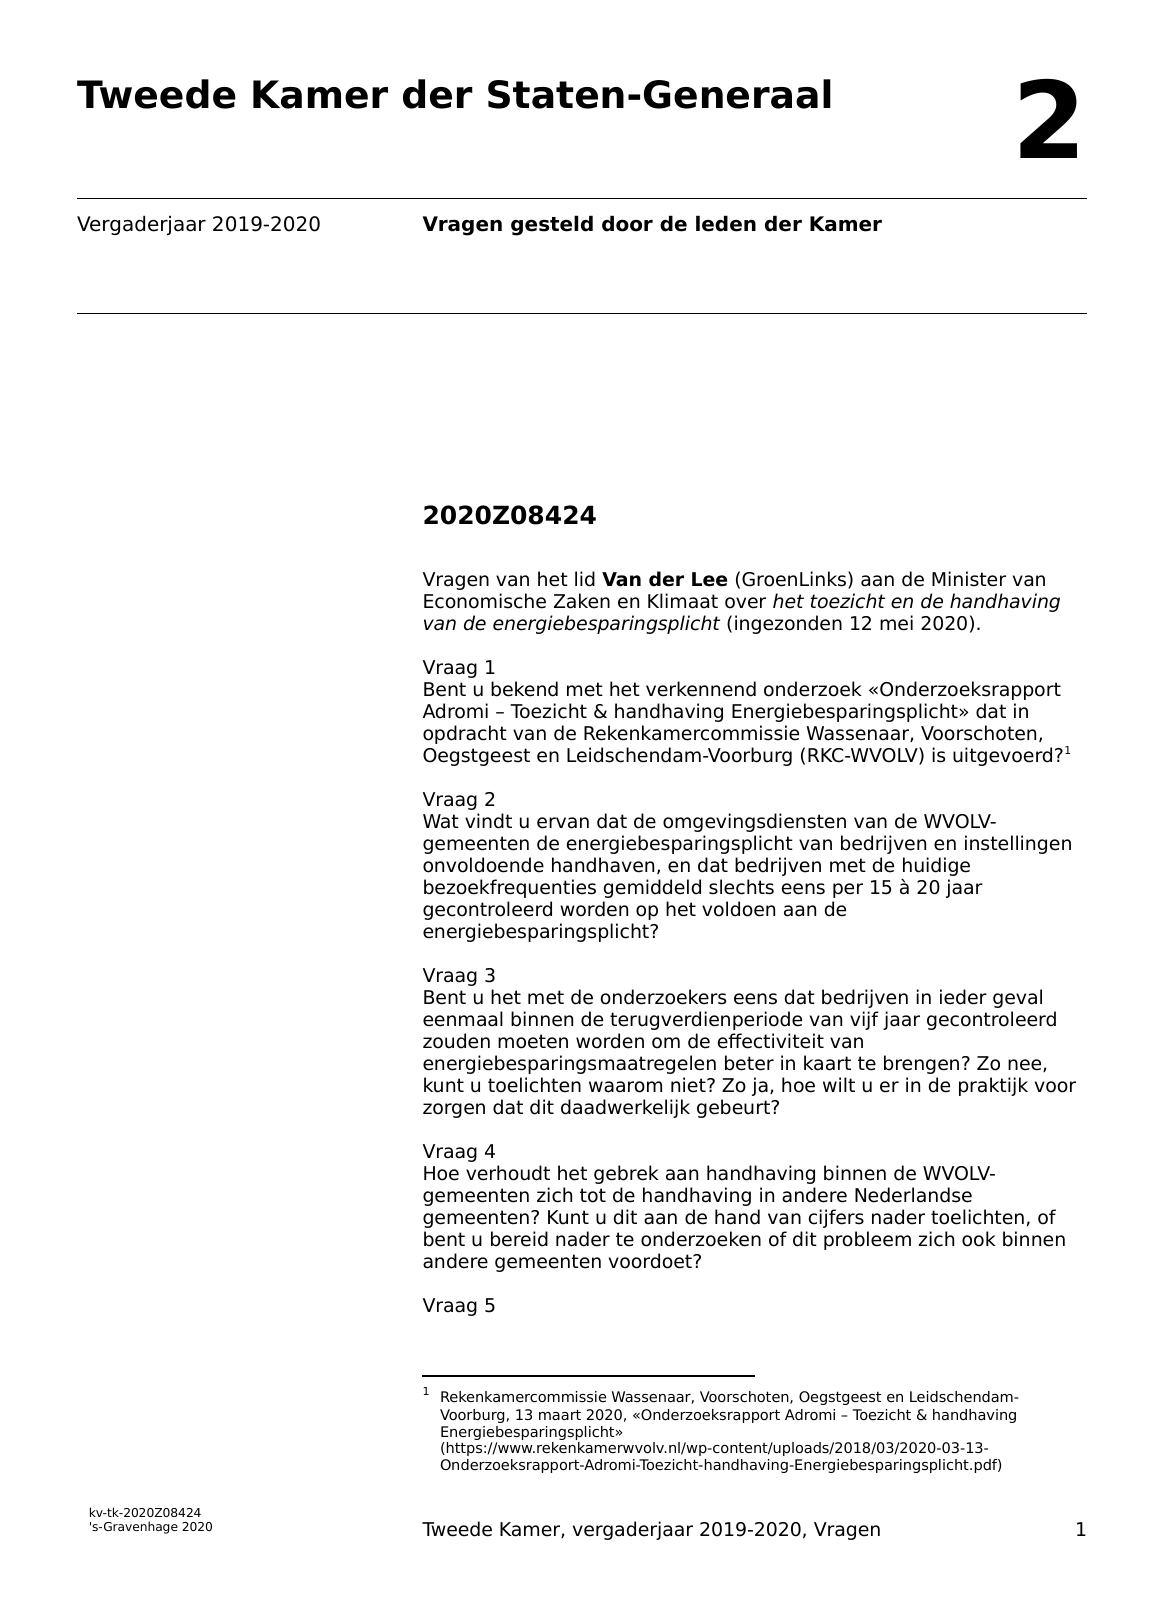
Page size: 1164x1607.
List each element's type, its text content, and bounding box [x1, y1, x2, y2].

text 2020Z08424 [422, 501, 1087, 531]
text Bent u het met de onderzoekers eens dat bedrijven in ieder geval eenmaal binnen de terugverdienperiode van vijf jaar gecontroleerd zouden moeten worden om de effectiviteit van energiebesparingsmaatregelen beter in kaart te brengen? Zo nee, kunt u toelichten waarom niet? Zo ja, hoe wilt u er in de praktijk voor zorgen dat dit daadwerkelijk gebeurt? [422, 987, 1087, 1119]
text kv-tk-2020Z08424 [88, 1506, 323, 1520]
table_header Tweede Kamer der Staten-Generaal [77, 59, 886, 198]
table_cell Vergaderjaar 2019-2020 [77, 199, 422, 313]
text 's-Gravenhage 2020 [88, 1520, 323, 1534]
text Wat vindt u ervan dat de omgevingsdiensten van de WVOLV-gemeenten de energiebesparingsplicht van bedrijven en instellingen onvoldoende handhaven, en dat bedrijven met de huidige bezoekfrequenties gemiddeld slechts eens per 15 à 20 jaar gecontroleerd worden op het voldoen aan de energiebesparingsplicht? [422, 811, 1087, 943]
text Vraag 2 [422, 789, 1087, 811]
text Rekenkamercommissie Wassenaar, Voorschoten, Oegstgeest en Leidschendam-Voorburg, 13 maart 2020, «Onderzoeksrapport Adromi – Toezicht & handhaving Energiebesparingsplicht» (https://www.rekenkamerwvolv.nl/wp-content/uploads/2018/03/2020-03-13-Onderzoeksrapport-Adromi-Toezicht-handhaving-Energiebesparingsplicht.pdf) [422, 1385, 1087, 1474]
text Vragen van het lid Van der Lee (GroenLinks) aan de Minister van Economische Zaken en Klimaat over het toezicht en de handhaving van de energiebesparingsplicht (ingezonden 12 mei 2020). [422, 569, 1087, 635]
table_cell Vragen gesteld door de leden der Kamer [422, 199, 1087, 313]
text Vraag 4 [422, 1141, 1087, 1163]
text Hoe verhoudt het gebrek aan handhaving binnen de WVOLV-gemeenten zich tot de handhaving in andere Nederlandse gemeenten? Kunt u dit aan de hand van cijfers nader toelichten, of bent u bereid nader te onderzoeken of dit probleem zich ook binnen andere gemeenten voordoet? [422, 1163, 1087, 1273]
table_header 2 [886, 59, 1087, 198]
text Vraag 1 [422, 657, 1087, 679]
text Vraag 3 [422, 965, 1087, 987]
text Vraag 5 [422, 1295, 1087, 1317]
text Bent u bekend met het verkennend onderzoek «Onderzoeksrapport Adromi – Toezicht & handhaving Energiebesparingsplicht» dat in opdracht van de Rekenkamercommissie Wassenaar, Voorschoten, Oegstgeest en Leidschendam-Voorburg (RKC-WVOLV) is uitgevoerd? [422, 679, 1087, 767]
